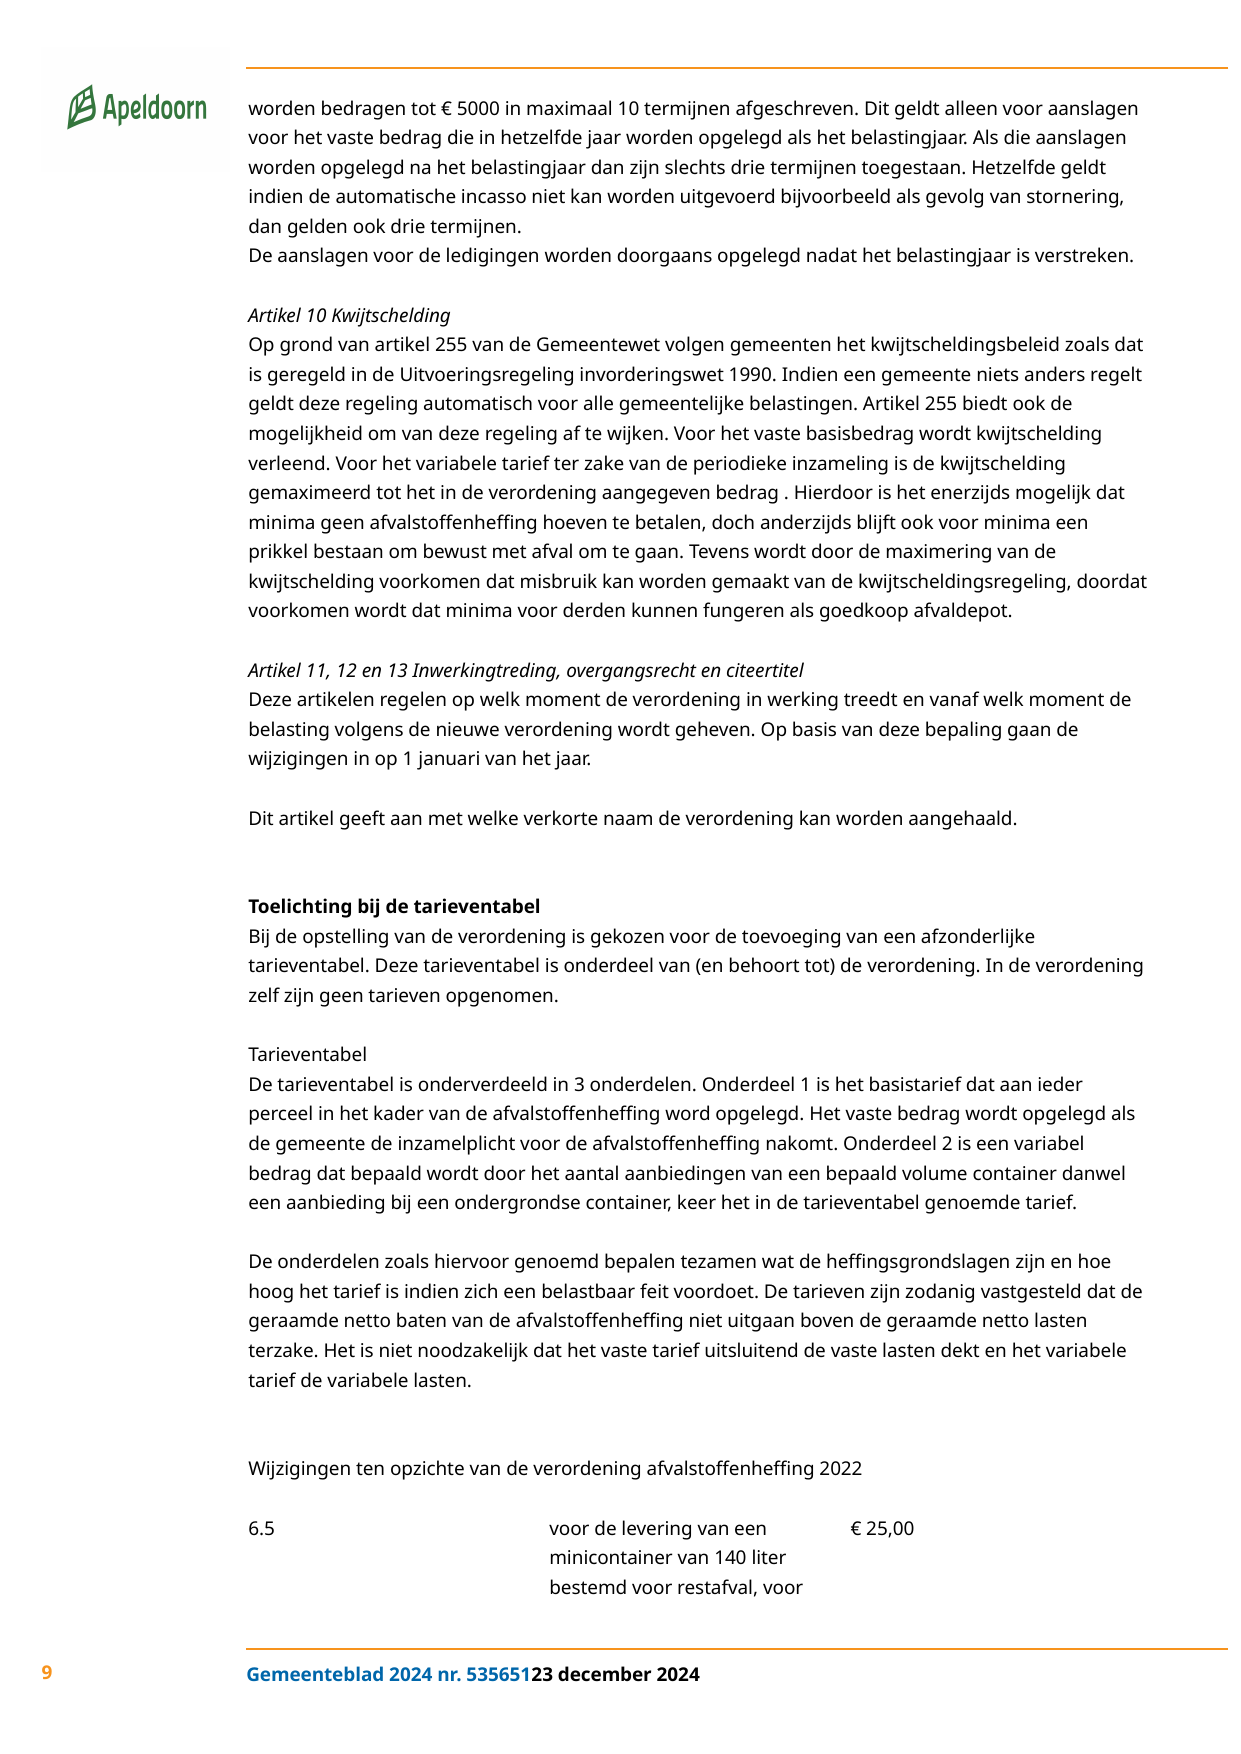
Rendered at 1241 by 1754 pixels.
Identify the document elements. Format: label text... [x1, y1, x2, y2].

text Artikel 11, 12 en 13 Inwerkingtreding, overgangsrecht en citeertitel [248, 657, 1152, 683]
text Deze artikelen regelen op welk moment de verordening in werking treedt en vanaf welk moment de belasting volgens de nieuwe verordening wordt geheven. Op basis van deze bepaling gaan de wijzigingen in op 1 januari van het jaar. [248, 686, 1152, 771]
text Wijzigingen ten opzichte van de verordening afvalstoffenheffing 2022 [248, 1456, 1152, 1481]
text De aanslagen voor de ledigingen worden doorgaans opgelegd nadat het belastingjaar is verstreken. [248, 243, 1152, 268]
table_header voor de levering van een minicontainer van 140 liter bestemd voor restafval, voor [549, 1515, 850, 1600]
text Tarieventabel [248, 1041, 1152, 1067]
text De onderdelen zoals hiervoor genoemd bepalen tezamen wat de heffingsgrondslagen zijn en hoe hoog het tarief is indien zich een belastbaar feit voordoet. De tarieven zijn zodanig vastgesteld dat de geraamde netto baten van de afvalstoffenheffing niet uitgaan boven de geraamde netto lasten terzake. Het is niet noodzakelijk dat het vaste tarief uitsluitend de vaste lasten dekt en het variabele tarief de variabele lasten. [248, 1248, 1152, 1393]
table_header € 25,00 [850, 1515, 1152, 1600]
text Op grond van artikel 255 van de Gemeentewet volgen gemeenten het kwijtscheldingsbeleid zoals dat is geregeld in de Uitvoeringsregeling invorderingswet 1990. Indien een gemeente niets anders regelt geldt deze regeling automatisch voor alle gemeentelijke belastingen. Artikel 255 biedt ook de mogelijkheid om van deze regeling af te wijken. Voor het vaste basisbedrag wordt kwijtschelding verleend. Voor het variabele tarief ter zake van de periodieke inzameling is de kwijtschelding gemaximeerd tot het in de verordening aangegeven bedrag . Hierdoor is het enerzijds mogelijk dat minima geen afvalstoffenheffing hoeven te betalen, doch anderzijds blijft ook voor minima een prikkel bestaan om bewust met afval om te gaan. Tevens wordt door de maximering van de kwijtschelding voorkomen dat misbruik kan worden gemaakt van de kwijtscheldingsregeling, doordat voorkomen wordt dat minima voor derden kunnen fungeren als goedkoop afvaldepot. [248, 331, 1152, 623]
text Toelichting bij de tarieventabel [248, 893, 1152, 919]
picture [41, 47, 231, 172]
text Bij de opstelling van de verordening is gekozen voor de toevoeging van een afzonderlijke tarieventabel. Deze tarieventabel is onderdeel van (en behoort tot) de verordening. In de verordening zelf zijn geen tarieven opgenomen. [248, 923, 1152, 1008]
text De tarieventabel is onderverdeeld in 3 onderdelen. Onderdeel 1 is het basistarief dat aan ieder perceel in het kader van de afvalstoffenheffing word opgelegd. Het vaste bedrag wordt opgelegd als de gemeente de inzamelplicht voor de afvalstoffenheffing nakomt. Onderdeel 2 is een variabel bedrag dat bepaald wordt door het aantal aanbiedingen van een bepaald volume container danwel een aanbieding bij een ondergrondse container, keer het in de tarieventabel genoemde tarief. [248, 1071, 1152, 1215]
table_header 6.5 [248, 1515, 549, 1600]
text Dit artikel geeft aan met welke verkorte naam de verordening kan worden aangehaald. [248, 805, 1152, 831]
text worden bedragen tot € 5000 in maximaal 10 termijnen afgeschreven. Dit geldt alleen voor aanslagen voor het vaste bedrag die in hetzelfde jaar worden opgelegd als het belastingjaar. Als die aanslagen worden opgelegd na het belastingjaar dan zijn slechts drie termijnen toegestaan. Hetzelfde geldt indien de automatische incasso niet kan worden uitgevoerd bijvoorbeeld als gevolg van stornering, dan gelden ook drie termijnen. [248, 95, 1152, 239]
text Artikel 10 Kwijtschelding [248, 302, 1152, 328]
